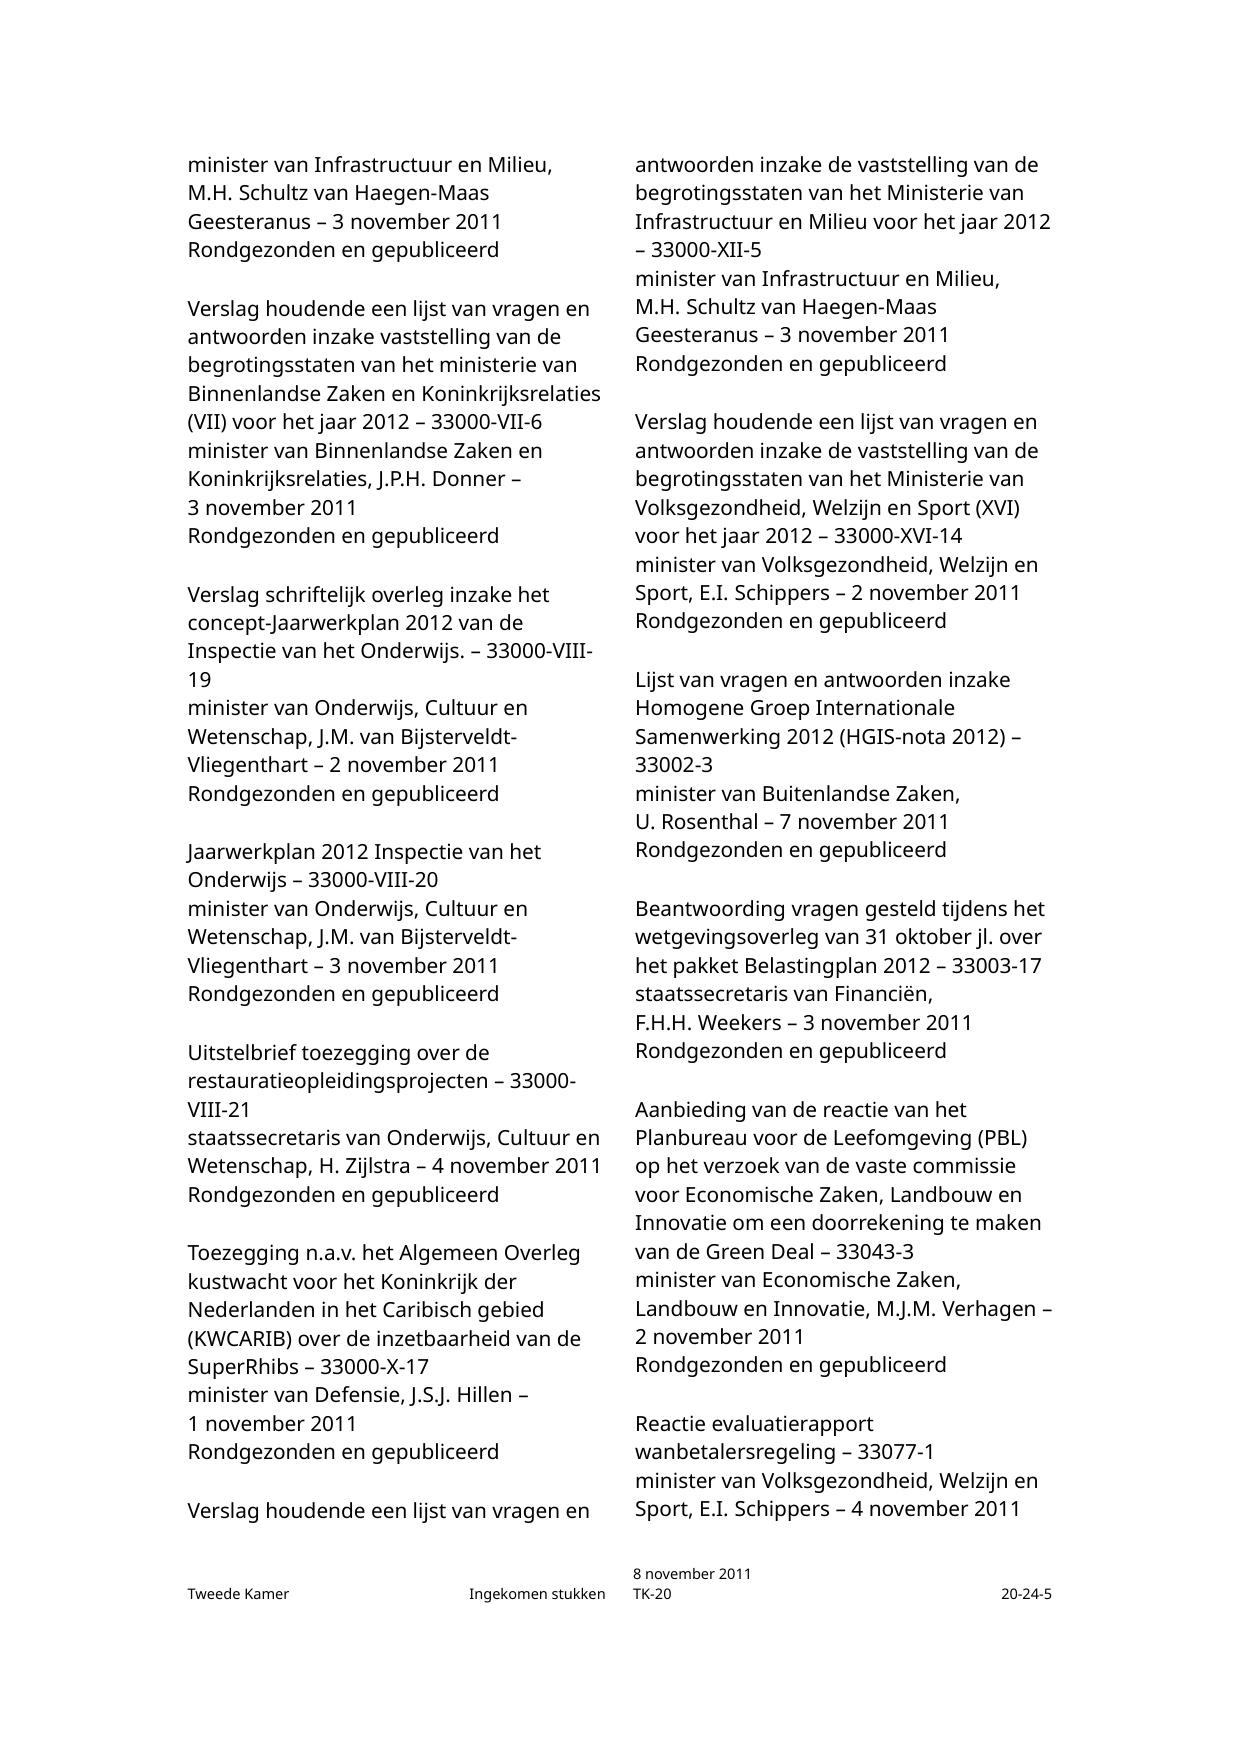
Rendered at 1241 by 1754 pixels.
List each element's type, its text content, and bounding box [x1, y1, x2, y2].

text Lijst van vragen en antwoorden inzake Homogene Groep Internationale Samenwerking 2012 (HGIS-nota 2012) – 33002-3 [635, 665, 1053, 779]
text minister van Volksgezondheid, Welzijn en Sport, E.I. Schippers – 4 november 2011 [635, 1466, 1053, 1523]
text Rondgezonden en gepubliceerd [635, 836, 1053, 864]
text Aanbieding van de reactie van het Planbureau voor de Leefomgeving (PBL) op het verzoek van de vaste commissie voor Economische Zaken, Landbouw en Innovatie om een doorrekening te maken van de Green Deal – 33043-3 [635, 1095, 1053, 1265]
text minister van Economische Zaken, Landbouw en Innovatie, M.J.M. Verhagen – 2 november 2011 [635, 1265, 1053, 1351]
text Rondgezonden en gepubliceerd [635, 349, 1053, 377]
text minister van Onderwijs, Cultuur en Wetenschap, J.M. van Bijsterveldt-Vliegenthart – 2 november 2011 [187, 693, 605, 779]
text Jaarwerkplan 2012 Inspectie van het Onderwijs – 33000-VIII-20 [187, 837, 605, 894]
text minister van Buitenlandse Zaken, U. Rosenthal – 7 november 2011 [635, 779, 1053, 836]
text Uitstelbrief toezegging over de restauratieopleidingsprojecten – 33000-VIII-21 [187, 1038, 605, 1123]
text antwoorden inzake de vaststelling van de begrotingsstaten van het Ministerie van Infrastructuur en Milieu voor het jaar 2012 – 33000-XII-5 [635, 150, 1053, 264]
text Rondgezonden en gepubliceerd [187, 1180, 605, 1208]
text minister van Volksgezondheid, Welzijn en Sport, E.I. Schippers – 2 november 2011 [635, 550, 1053, 607]
text Rondgezonden en gepubliceerd [187, 1437, 605, 1466]
text Rondgezonden en gepubliceerd [187, 779, 605, 807]
text Toezegging n.a.v. het Algemeen Overleg kustwacht voor het Koninkrijk der Nederlanden in het Caribisch gebied (KWCARIB) over de inzetbaarheid van de SuperRhibs – 33000-X-17 [187, 1238, 605, 1381]
text Rondgezonden en gepubliceerd [635, 607, 1053, 635]
text Rondgezonden en gepubliceerd [635, 1351, 1053, 1379]
text minister van Infrastructuur en Milieu, M.H. Schultz van Haegen-Maas Geesteranus – 3 november 2011 [187, 150, 605, 235]
text Verslag houdende een lijst van vragen en antwoorden inzake vaststelling van de begrotingsstaten van het ministerie van Binnenlandse Zaken en Koninkrijksrelaties (VII) voor het jaar 2012 – 33000-VII-6 [187, 294, 605, 436]
text Verslag schriftelijk overleg inzake het concept-Jaarwerkplan 2012 van de Inspectie van het Onderwijs. – 33000-VIII-19 [187, 580, 605, 693]
text Verslag houdende een lijst van vragen en [187, 1496, 605, 1524]
text staatssecretaris van Onderwijs, Cultuur en Wetenschap, H. Zijlstra – 4 november 2011 [187, 1123, 605, 1180]
text Reactie evaluatierapport wanbetalersregeling – 33077-1 [635, 1409, 1053, 1466]
text minister van Defensie, J.S.J. Hillen – 1 november 2011 [187, 1381, 605, 1437]
text Rondgezonden en gepubliceerd [635, 1036, 1053, 1065]
text minister van Binnenlandse Zaken en Koninkrijksrelaties, J.P.H. Donner – 3 november 2011 [187, 436, 605, 521]
text Rondgezonden en gepubliceerd [187, 235, 605, 264]
text Verslag houdende een lijst van vragen en antwoorden inzake de vaststelling van de begrotingsstaten van het Ministerie van Volksgezondheid, Welzijn en Sport (XVI) voor het jaar 2012 – 33000-XVI-14 [635, 407, 1053, 550]
text Rondgezonden en gepubliceerd [187, 979, 605, 1008]
text Rondgezonden en gepubliceerd [187, 521, 605, 550]
text staatssecretaris van Financiën, F.H.H. Weekers – 3 november 2011 [635, 979, 1053, 1036]
text Beantwoording vragen gesteld tijdens het wetgevingsoverleg van 31 oktober jl. over het pakket Belastingplan 2012 – 33003-17 [635, 894, 1053, 979]
text minister van Onderwijs, Cultuur en Wetenschap, J.M. van Bijsterveldt-Vliegenthart – 3 november 2011 [187, 894, 605, 979]
text minister van Infrastructuur en Milieu, M.H. Schultz van Haegen-Maas Geesteranus – 3 november 2011 [635, 264, 1053, 349]
